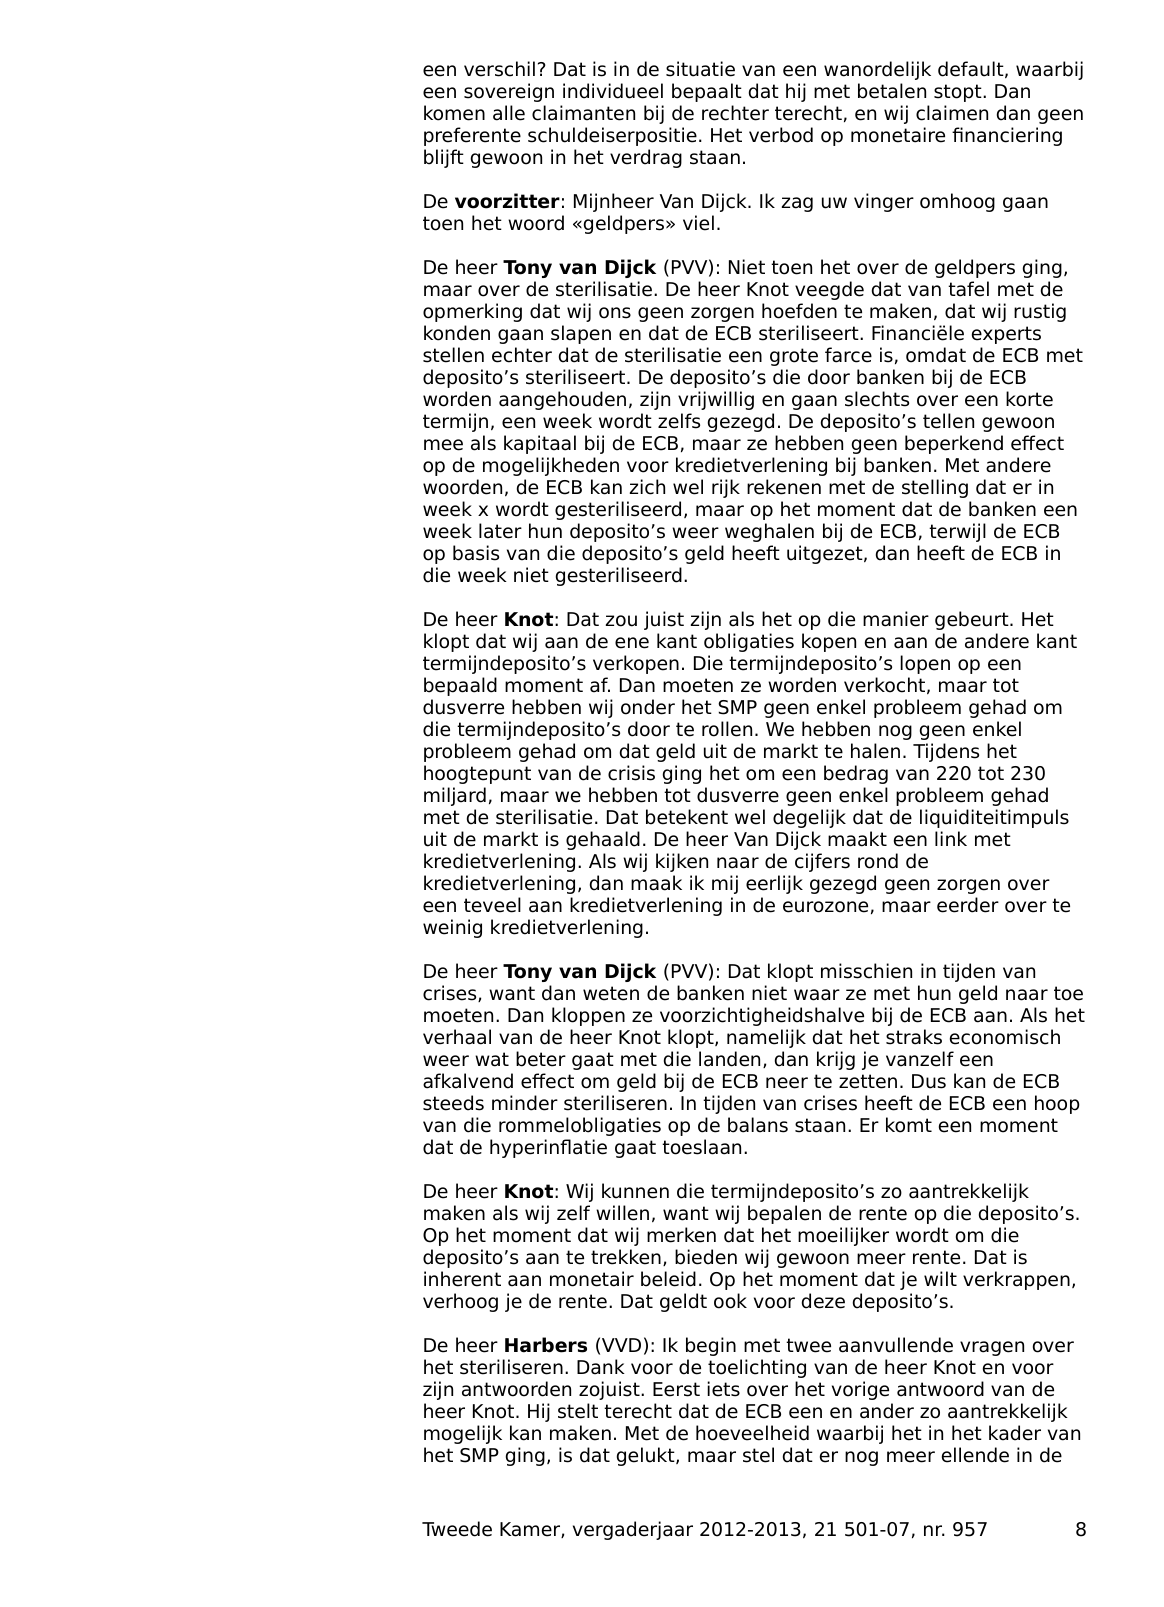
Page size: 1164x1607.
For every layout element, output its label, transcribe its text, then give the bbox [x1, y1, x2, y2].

text De heer Knot: Wij kunnen die termijndeposito’s zo aantrekkelijk maken als wij zelf willen, want wij bepalen de rente op die deposito’s. Op het moment dat wij merken dat het moeilijker wordt om die deposito’s aan te trekken, bieden wij gewoon meer rente. Dat is inherent aan monetair beleid. Op het moment dat je wilt verkrappen, verhoog je de rente. Dat geldt ook voor deze deposito’s. [422, 1181, 1087, 1313]
text een verschil? Dat is in de situatie van een wanordelijk default, waarbij een sovereign individueel bepaalt dat hij met betalen stopt. Dan komen alle claimanten bij de rechter terecht, en wij claimen dan geen preferente schuldeiserpositie. Het verbod op monetaire financiering blijft gewoon in het verdrag staan. [422, 59, 1087, 169]
text De heer Harbers (VVD): Ik begin met twee aanvullende vragen over het steriliseren. Dank voor de toelichting van de heer Knot en voor zijn antwoorden zojuist. Eerst iets over het vorige antwoord van de heer Knot. Hij stelt terecht dat de ECB een en ander zo aantrekkelijk mogelijk kan maken. Met de hoeveelheid waarbij het in het kader van het SMP ging, is dat gelukt, maar stel dat er nog meer ellende in de [422, 1335, 1087, 1467]
text De heer Tony van Dijck (PVV): Niet toen het over de geldpers ging, maar over de sterilisatie. De heer Knot veegde dat van tafel met de opmerking dat wij ons geen zorgen hoefden te maken, dat wij rustig konden gaan slapen en dat de ECB steriliseert. Financiële experts stellen echter dat de sterilisatie een grote farce is, omdat de ECB met deposito’s steriliseert. De deposito’s die door banken bij de ECB worden aangehouden, zijn vrijwillig en gaan slechts over een korte termijn, een week wordt zelfs gezegd. De deposito’s tellen gewoon mee als kapitaal bij de ECB, maar ze hebben geen beperkend effect op de mogelijkheden voor kredietverlening bij banken. Met andere woorden, de ECB kan zich wel rijk rekenen met de stelling dat er in week x wordt gesteriliseerd, maar op het moment dat de banken een week later hun deposito’s weer weghalen bij de ECB, terwijl de ECB op basis van die deposito’s geld heeft uitgezet, dan heeft de ECB in die week niet gesteriliseerd. [422, 257, 1087, 587]
text De voorzitter: Mijnheer Van Dijck. Ik zag uw vinger omhoog gaan toen het woord «geldpers» viel. [422, 191, 1087, 235]
text De heer Tony van Dijck (PVV): Dat klopt misschien in tijden van crises, want dan weten de banken niet waar ze met hun geld naar toe moeten. Dan kloppen ze voorzichtigheidshalve bij de ECB aan. Als het verhaal van de heer Knot klopt, namelijk dat het straks economisch weer wat beter gaat met die landen, dan krijg je vanzelf een afkalvend effect om geld bij de ECB neer te zetten. Dus kan de ECB steeds minder steriliseren. In tijden van crises heeft de ECB een hoop van die rommelobligaties op de balans staan. Er komt een moment dat de hyperinflatie gaat toeslaan. [422, 961, 1087, 1159]
text De heer Knot: Dat zou juist zijn als het op die manier gebeurt. Het klopt dat wij aan de ene kant obligaties kopen en aan de andere kant termijndeposito’s verkopen. Die termijndeposito’s lopen op een bepaald moment af. Dan moeten ze worden verkocht, maar tot dusverre hebben wij onder het SMP geen enkel probleem gehad om die termijndeposito’s door te rollen. We hebben nog geen enkel probleem gehad om dat geld uit de markt te halen. Tijdens het hoogtepunt van de crisis ging het om een bedrag van 220 tot 230 miljard, maar we hebben tot dusverre geen enkel probleem gehad met de sterilisatie. Dat betekent wel degelijk dat de liquiditeitimpuls uit de markt is gehaald. De heer Van Dijck maakt een link met kredietverlening. Als wij kijken naar de cijfers rond de kredietverlening, dan maak ik mij eerlijk gezegd geen zorgen over een teveel aan kredietverlening in de eurozone, maar eerder over te weinig kredietverlening. [422, 609, 1087, 939]
